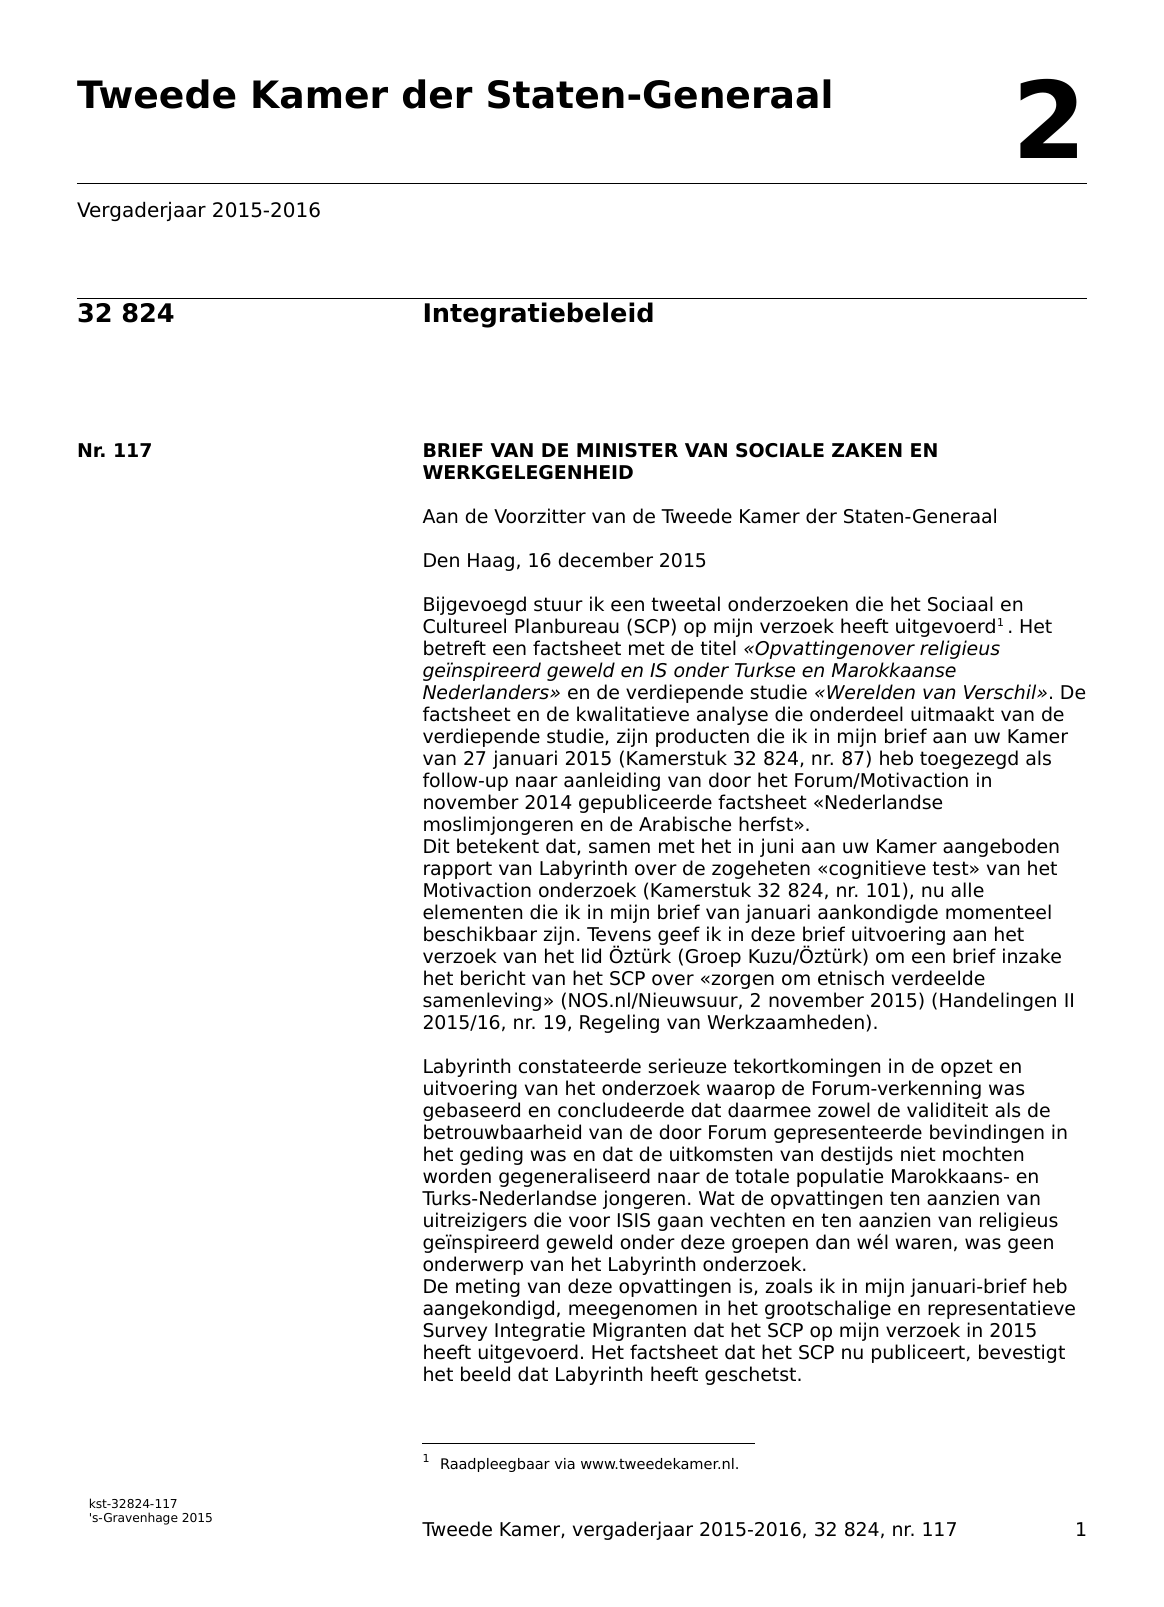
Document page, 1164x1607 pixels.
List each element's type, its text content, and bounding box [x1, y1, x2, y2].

text kst-32824-117 [88, 1497, 323, 1511]
table_cell Vergaderjaar 2015-2016 [77, 184, 1087, 298]
text Dit betekent dat, samen met het in juni aan uw Kamer aangeboden rapport van Labyrinth over de zogeheten «cognitieve test» van het Motivaction onderzoek (Kamerstuk 32 824, nr. 101), nu alle elementen die ik in mijn brief van januari aankondigde momenteel beschikbaar zijn. Tevens geef ik in deze brief uitvoering aan het verzoek van het lid Öztürk (Groep Kuzu/Öztürk) om een brief inzake het bericht van het SCP over «zorgen om etnisch verdeelde samenleving» (NOS.nl/Nieuwsuur, 2 november 2015) (Handelingen II 2015/16, nr. 19, Regeling van Werkzaamheden). [422, 836, 1087, 1034]
subtitle Nr. 117 BRIEF VAN DE MINISTER VAN SOCIALE ZAKEN EN WERKGELEGENHEID [77, 440, 1087, 484]
table_header Tweede Kamer der Staten-Generaal [77, 59, 886, 183]
text Raadpleegbaar via www.tweedekamer.nl. [422, 1452, 1087, 1474]
text 's-Gravenhage 2015 [88, 1511, 323, 1525]
text Labyrinth constateerde serieuze tekortkomingen in de opzet en uitvoering van het onderzoek waarop de Forum-verkenning was gebaseerd en concludeerde dat daarmee zowel de validiteit als de betrouwbaarheid van de door Forum gepresenteerde bevindingen in het geding was en dat de uitkomsten van destijds niet mochten worden gegeneraliseerd naar de totale populatie Marokkaans- en Turks-Nederlandse jongeren. Wat de opvattingen ten aanzien van uitreizigers die voor ISIS gaan vechten en ten aanzien van religieus geïnspireerd geweld onder deze groepen dan wél waren, was geen onderwerp van het Labyrinth onderzoek. [422, 1056, 1087, 1276]
subtitle 32 824 Integratiebeleid [77, 299, 1087, 329]
table_header 2 [886, 59, 1087, 183]
text De meting van deze opvattingen is, zoals ik in mijn januari-brief heb aangekondigd, meegenomen in het grootschalige en representatieve Survey Integratie Migranten dat het SCP op mijn verzoek in 2015 heeft uitgevoerd. Het factsheet dat het SCP nu publiceert, bevestigt het beeld dat Labyrinth heeft geschetst. [422, 1276, 1087, 1386]
text Aan de Voorzitter van de Tweede Kamer der Staten-Generaal [422, 506, 1087, 528]
text Den Haag, 16 december 2015 [422, 550, 1087, 572]
text Bijgevoegd stuur ik een tweetal onderzoeken die het Sociaal en Cultureel Planbureau (SCP) op mijn verzoek heeft uitgevoerd. Het betreft een factsheet met de titel «Opvattingenover religieus geïnspireerd geweld en IS onder Turkse en Marokkaanse Nederlanders» en de verdiepende studie «Werelden van Verschil». De factsheet en de kwalitatieve analyse die onderdeel uitmaakt van de verdiepende studie, zijn producten die ik in mijn brief aan uw Kamer van 27 januari 2015 (Kamerstuk 32 824, nr. 87) heb toegezegd als follow-up naar aanleiding van door het Forum/Motivaction in november 2014 gepubliceerde factsheet «Nederlandse moslimjongeren en de Arabische herfst». [422, 594, 1087, 836]
